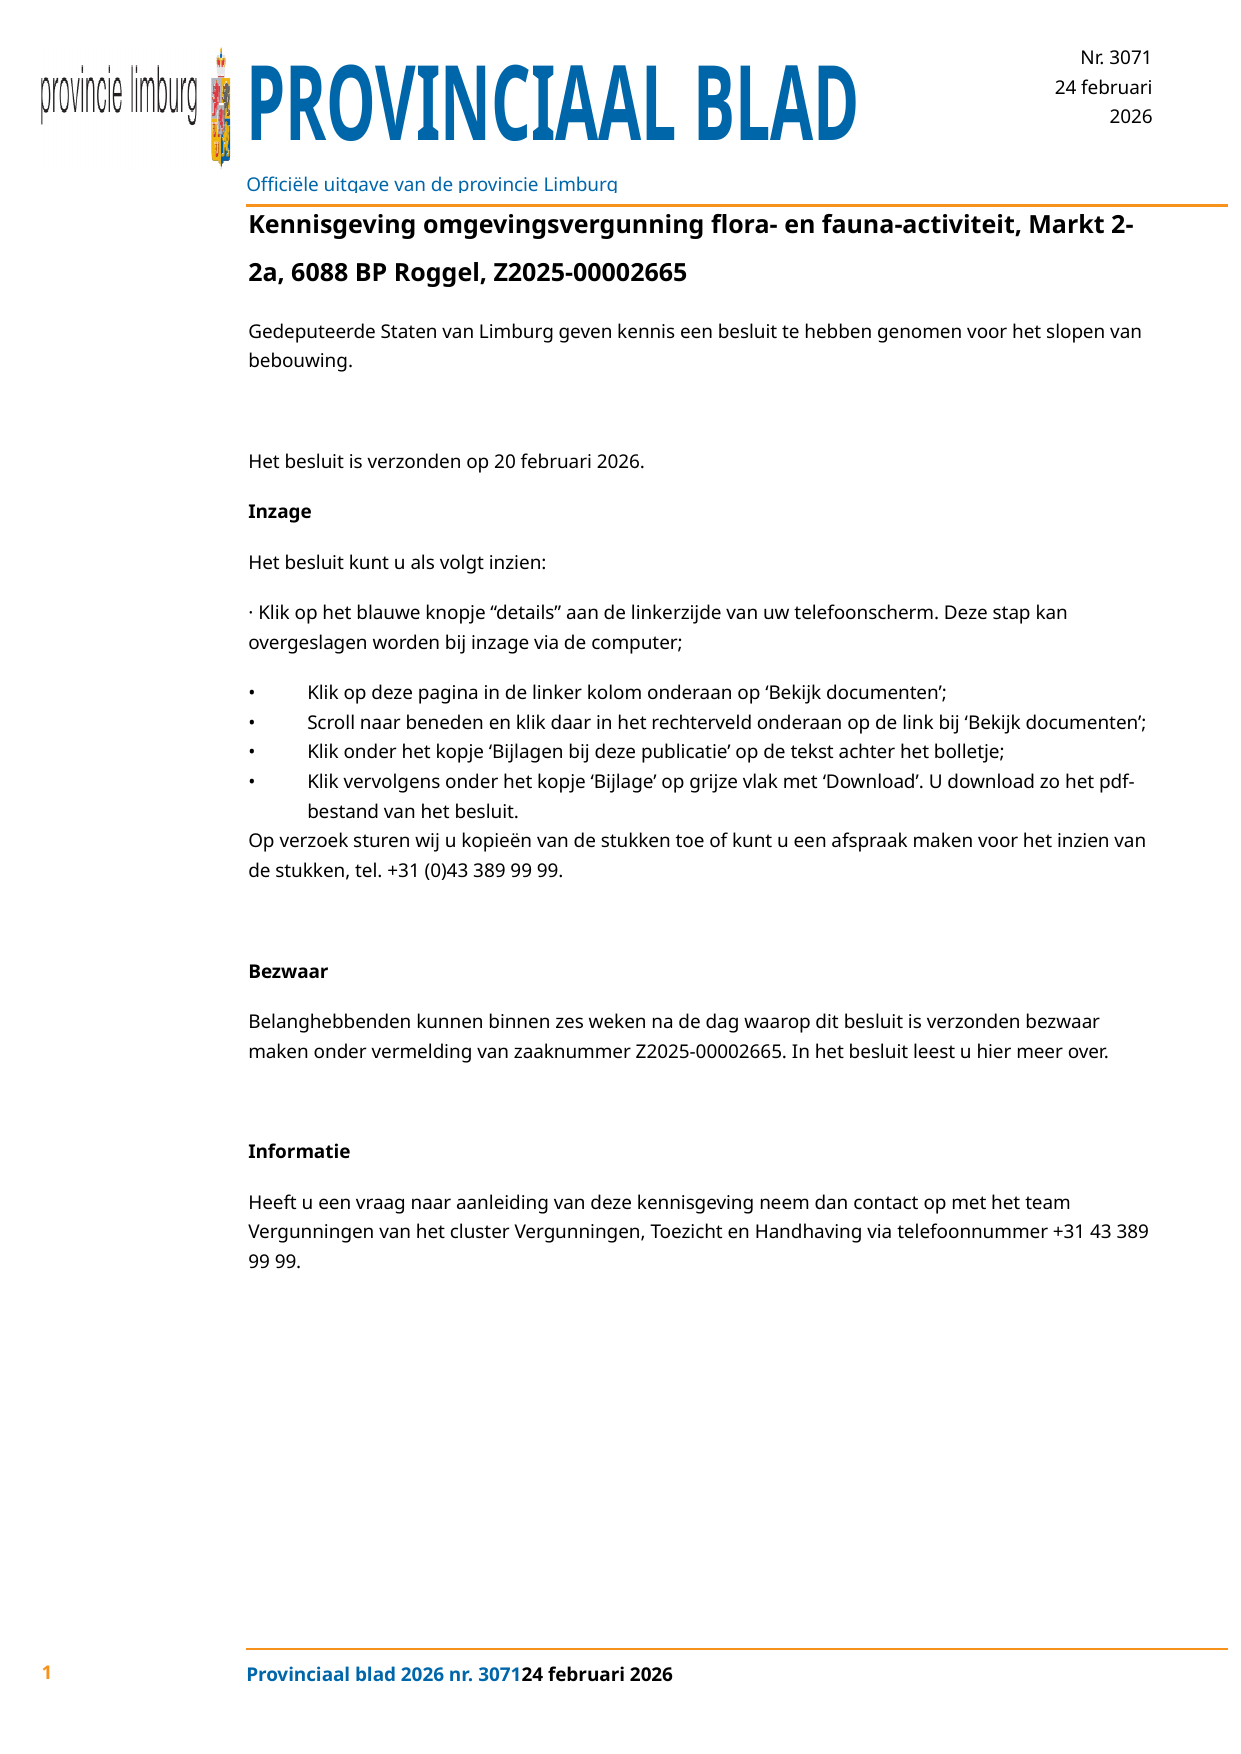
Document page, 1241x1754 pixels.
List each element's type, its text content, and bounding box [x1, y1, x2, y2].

text Het besluit is verzonden op 20 februari 2026. [248, 448, 1152, 474]
list Scroll naar beneden en klik daar in het rechterveld onderaan op de link bij ‘Bekijk documenten’; [248, 709, 1152, 735]
text Heeft u een vraag naar aanleiding van deze kennisgeving neem dan contact op met het team Vergunningen van het cluster Vergunningen, Toezicht en Handhaving via telefoonnummer +31 43 389 99 99. [248, 1189, 1152, 1274]
text Gedeputeerde Staten van Limburg geven kennis een besluit te hebben genomen voor het slopen van bebouwing. [248, 318, 1152, 373]
text Kennisgeving omgevingsvergunning flora- en fauna-activiteit, Markt 2-2a, 6088 BP Roggel, Z2025-00002665 [248, 207, 1152, 288]
text Bezwaar [248, 958, 1152, 984]
list Klik onder het kopje ‘Bijlagen bij deze publicatie’ op de tekst achter het bolletje; [248, 739, 1152, 764]
text · Klik op het blauwe knopje “details” aan de linkerzijde van uw telefoonscherm. Deze stap kan overgeslagen worden bij inzage via de computer; [248, 599, 1152, 655]
picture [41, 47, 231, 172]
text Het besluit kunt u als volgt inzien: [248, 549, 1152, 575]
text Op verzoek sturen wij u kopieën van de stukken toe of kunt u een afspraak maken voor het inzien van de stukken, tel. +31 (0)43 389 99 99. [248, 827, 1152, 883]
text Belanghebbenden kunnen binnen zes weken na de dag waarop dit besluit is verzonden bezwaar maken onder vermelding van zaaknummer Z2025-00002665. In het besluit leest u hier meer over. [248, 1008, 1152, 1064]
text Inzage [248, 499, 1152, 524]
list Klik vervolgens onder het kopje ‘Bijlage’ op grijze vlak met ‘Download’. U download zo het pdf-bestand van het besluit. [248, 768, 1152, 824]
list Klik op deze pagina in de linker kolom onderaan op ‘Bekijk documenten’; [248, 679, 1152, 705]
text Informatie [248, 1139, 1152, 1164]
